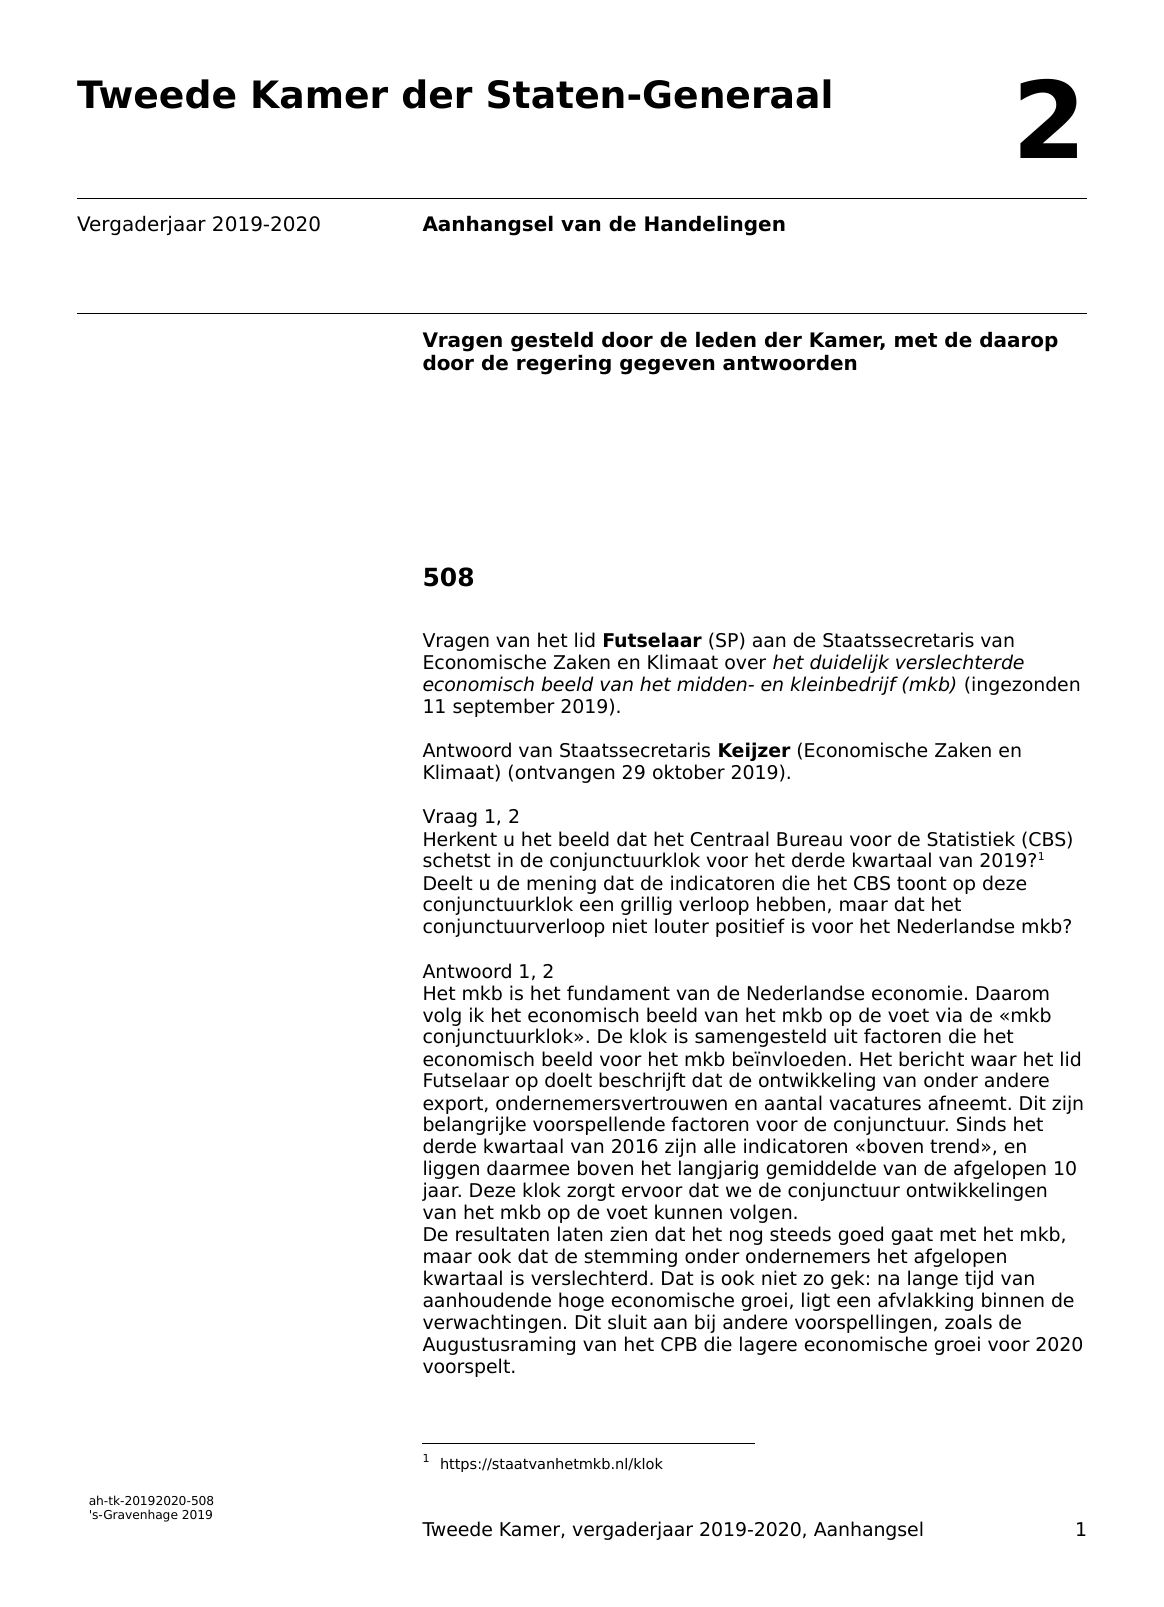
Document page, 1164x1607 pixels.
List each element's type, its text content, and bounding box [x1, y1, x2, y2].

text 's-Gravenhage 2019 [88, 1508, 323, 1522]
text Antwoord van Staatssecretaris Keijzer (Economische Zaken en Klimaat) (ontvangen 29 oktober 2019). [422, 740, 1087, 784]
text Vragen van het lid Futselaar (SP) aan de Staatssecretaris van Economische Zaken en Klimaat over het duidelijk verslechterde economisch beeld van het midden- en kleinbedrijf (mkb) (ingezonden 11 september 2019). [422, 630, 1087, 718]
table_header Tweede Kamer der Staten-Generaal [77, 59, 886, 198]
table_cell [77, 314, 422, 375]
text Het mkb is het fundament van de Nederlandse economie. Daarom volg ik het economisch beeld van het mkb op de voet via de «mkb conjunctuurklok». De klok is samengesteld uit factoren die het economisch beeld voor het mkb beïnvloeden. Het bericht waar het lid Futselaar op doelt beschrijft dat de ontwikkeling van onder andere export, ondernemersvertrouwen en aantal vacatures afneemt. Dit zijn belangrijke voorspellende factoren voor de conjunctuur. Sinds het derde kwartaal van 2016 zijn alle indicatoren «boven trend», en liggen daarmee boven het langjarig gemiddelde van de afgelopen 10 jaar. Deze klok zorgt ervoor dat we de conjunctuur ontwikkelingen van het mkb op de voet kunnen volgen. [422, 982, 1087, 1224]
text Herkent u het beeld dat het Centraal Bureau voor de Statistiek (CBS) schetst in de conjunctuurklok voor het derde kwartaal van 2019? [422, 828, 1087, 872]
text De resultaten laten zien dat het nog steeds goed gaat met het mkb, maar ook dat de stemming onder ondernemers het afgelopen kwartaal is verslechterd. Dat is ook niet zo gek: na lange tijd van aanhoudende hoge economische groei, ligt een afvlakking binnen de verwachtingen. Dit sluit aan bij andere voorspellingen, zoals de Augustusraming van het CPB die lagere economische groei voor 2020 voorspelt. [422, 1224, 1087, 1378]
text Deelt u de mening dat de indicatoren die het CBS toont op deze conjunctuurklok een grillig verloop hebben, maar dat het conjunctuurverloop niet louter positief is voor het Nederlandse mkb? [422, 872, 1087, 938]
text 508 [422, 563, 1087, 592]
table_cell Aanhangsel van de Handelingen [422, 199, 1087, 313]
table_cell Vergaderjaar 2019-2020 [77, 199, 422, 313]
text ah-tk-20192020-508 [88, 1494, 323, 1508]
text Antwoord 1, 2 [422, 961, 1087, 982]
text Vraag 1, 2 [422, 806, 1087, 828]
table_cell Vragen gesteld door de leden der Kamer, met de daarop door de regering gegeven antwoorden [422, 314, 1087, 375]
table_header 2 [886, 59, 1087, 198]
text https://staatvanhetmkb.nl/klok [422, 1452, 1087, 1474]
